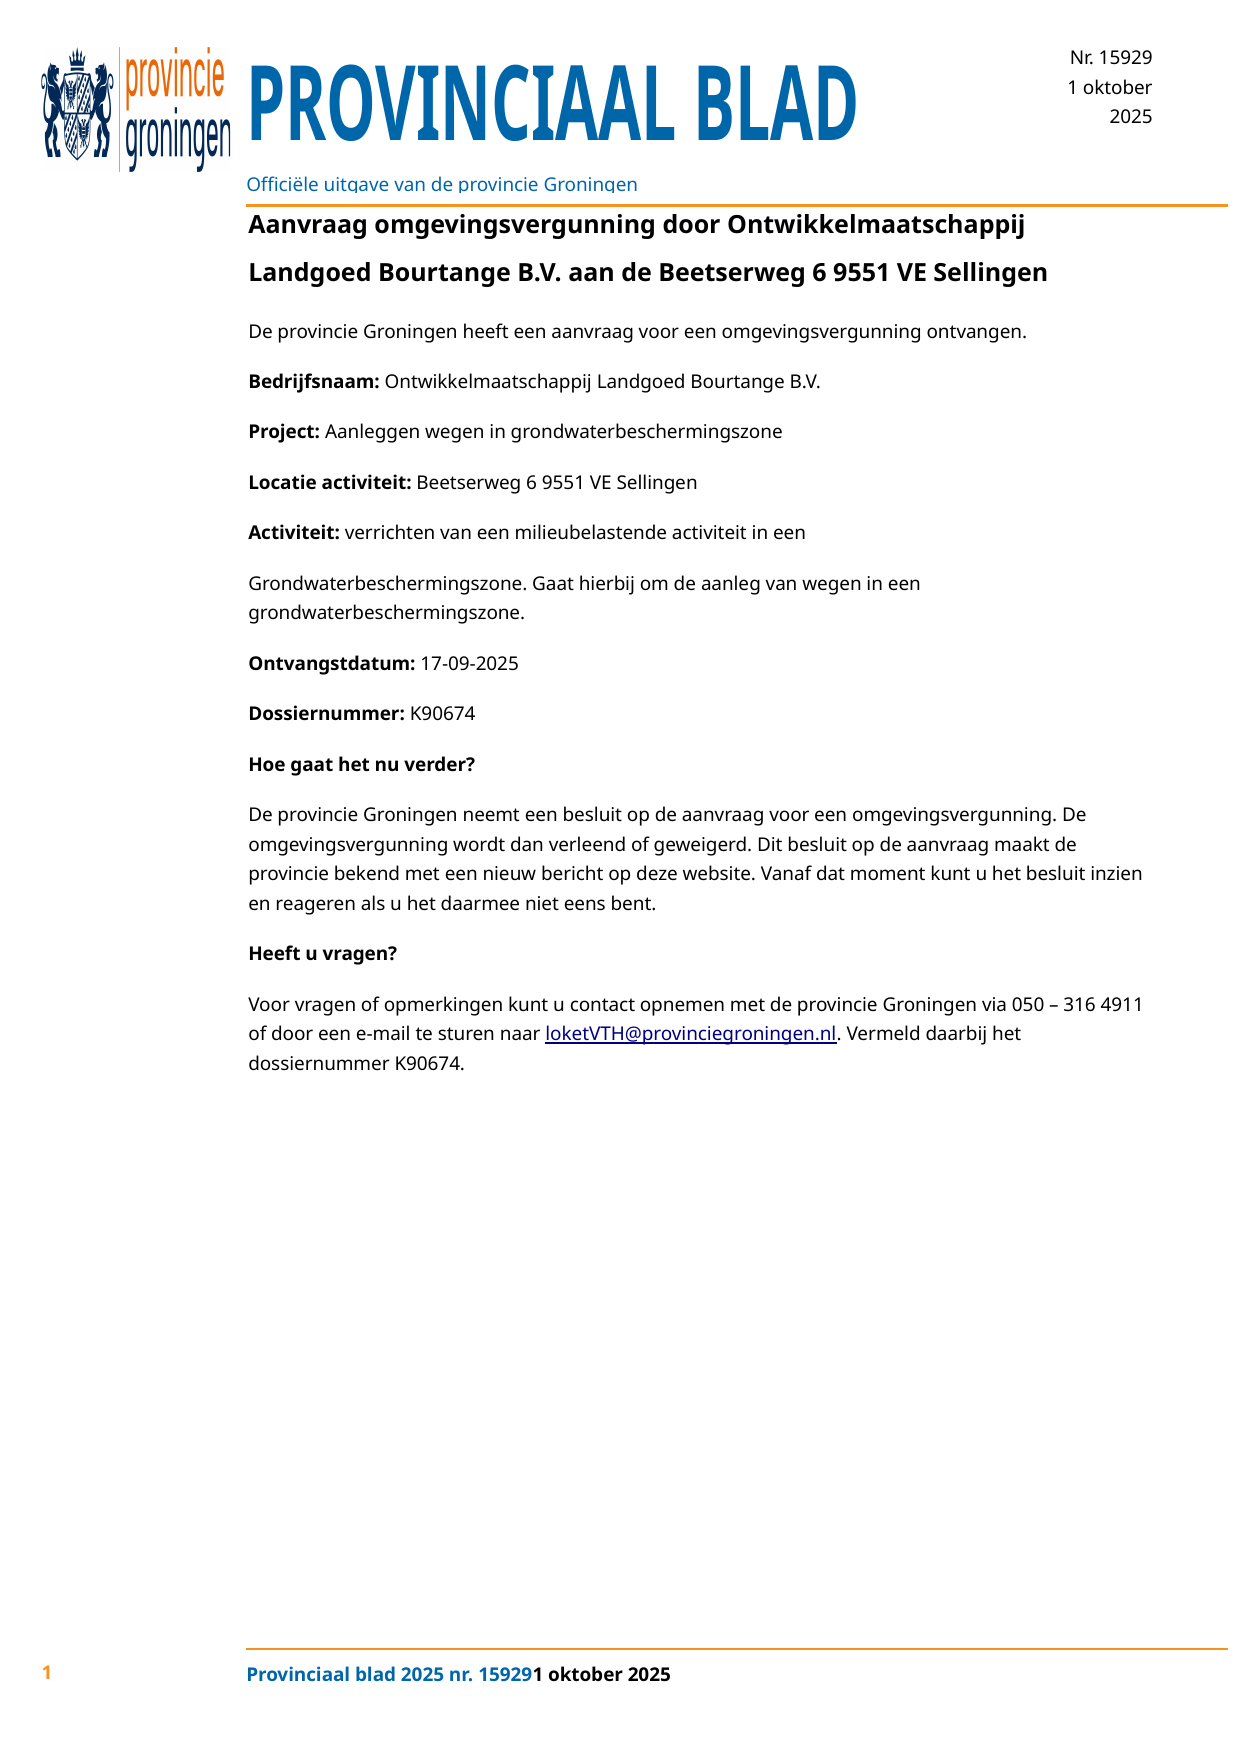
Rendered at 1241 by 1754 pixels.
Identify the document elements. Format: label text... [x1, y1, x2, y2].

text Activiteit: verrichten van een milieubelastende activiteit in een [248, 519, 1152, 545]
text Heeft u vragen? [248, 940, 1152, 966]
text Ontvangstdatum: 17-09-2025 [248, 650, 1152, 676]
text Aanvraag omgevingsvergunning door Ontwikkelmaatschappij Landgoed Bourtange B.V. aan de Beetserweg 6 9551 VE Sellingen [248, 207, 1152, 288]
text Locatie activiteit: Beetserweg 6 9551 VE Sellingen [248, 469, 1152, 495]
text Grondwaterbeschermingszone. Gaat hierbij om de aanleg van wegen in een grondwaterbeschermingszone. [248, 570, 1152, 625]
text De provincie Groningen heeft een aanvraag voor een omgevingsvergunning ontvangen. [248, 318, 1152, 344]
text Dossiernummer: K90674 [248, 700, 1152, 726]
text Voor vragen of opmerkingen kunt u contact opnemen met de provincie Groningen via 050 – 316 4911 of door een e-mail te sturen naar loketVTH@provinciegroningen.nl. Vermeld daarbij het dossiernummer K90674. [248, 991, 1152, 1076]
picture [41, 47, 231, 172]
text De provincie Groningen neemt een besluit op de aanvraag voor een omgevingsvergunning. De omgevingsvergunning wordt dan verleend of geweigerd. Dit besluit op de aanvraag maakt de provincie bekend met een nieuw bericht op deze website. Vanaf dat moment kunt u het besluit inzien en reageren als u het daarmee niet eens bent. [248, 801, 1152, 916]
text Hoe gaat het nu verder? [248, 751, 1152, 777]
text Bedrijfsnaam: Ontwikkelmaatschappij Landgoed Bourtange B.V. [248, 368, 1152, 394]
text Project: Aanleggen wegen in grondwaterbeschermingszone [248, 419, 1152, 444]
